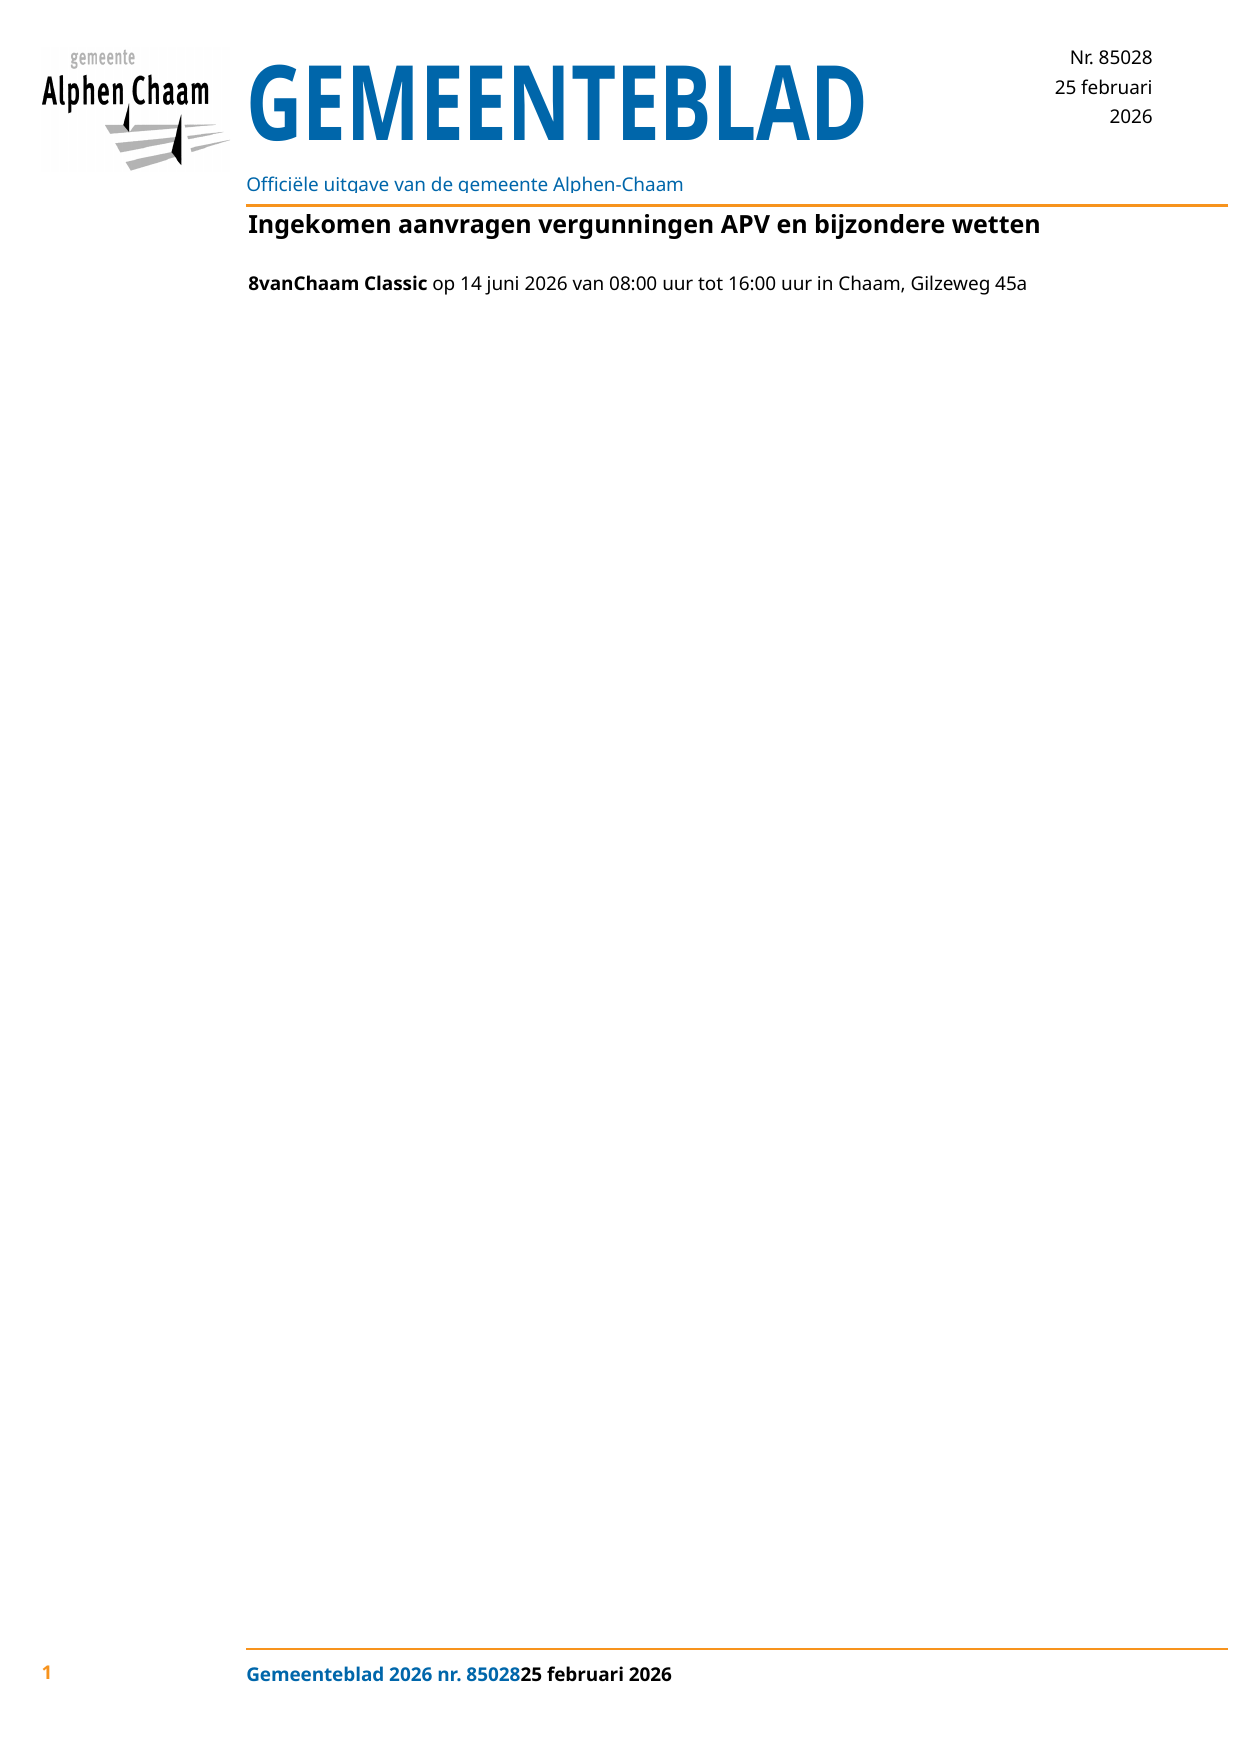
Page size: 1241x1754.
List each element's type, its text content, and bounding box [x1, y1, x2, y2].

text 8vanChaam Classic op 14 juni 2026 van 08:00 uur tot 16:00 uur in Chaam, Gilzeweg 45a [248, 270, 1152, 296]
text Ingekomen aanvragen vergunningen APV en bijzondere wetten [248, 207, 1152, 241]
picture [41, 47, 231, 172]
